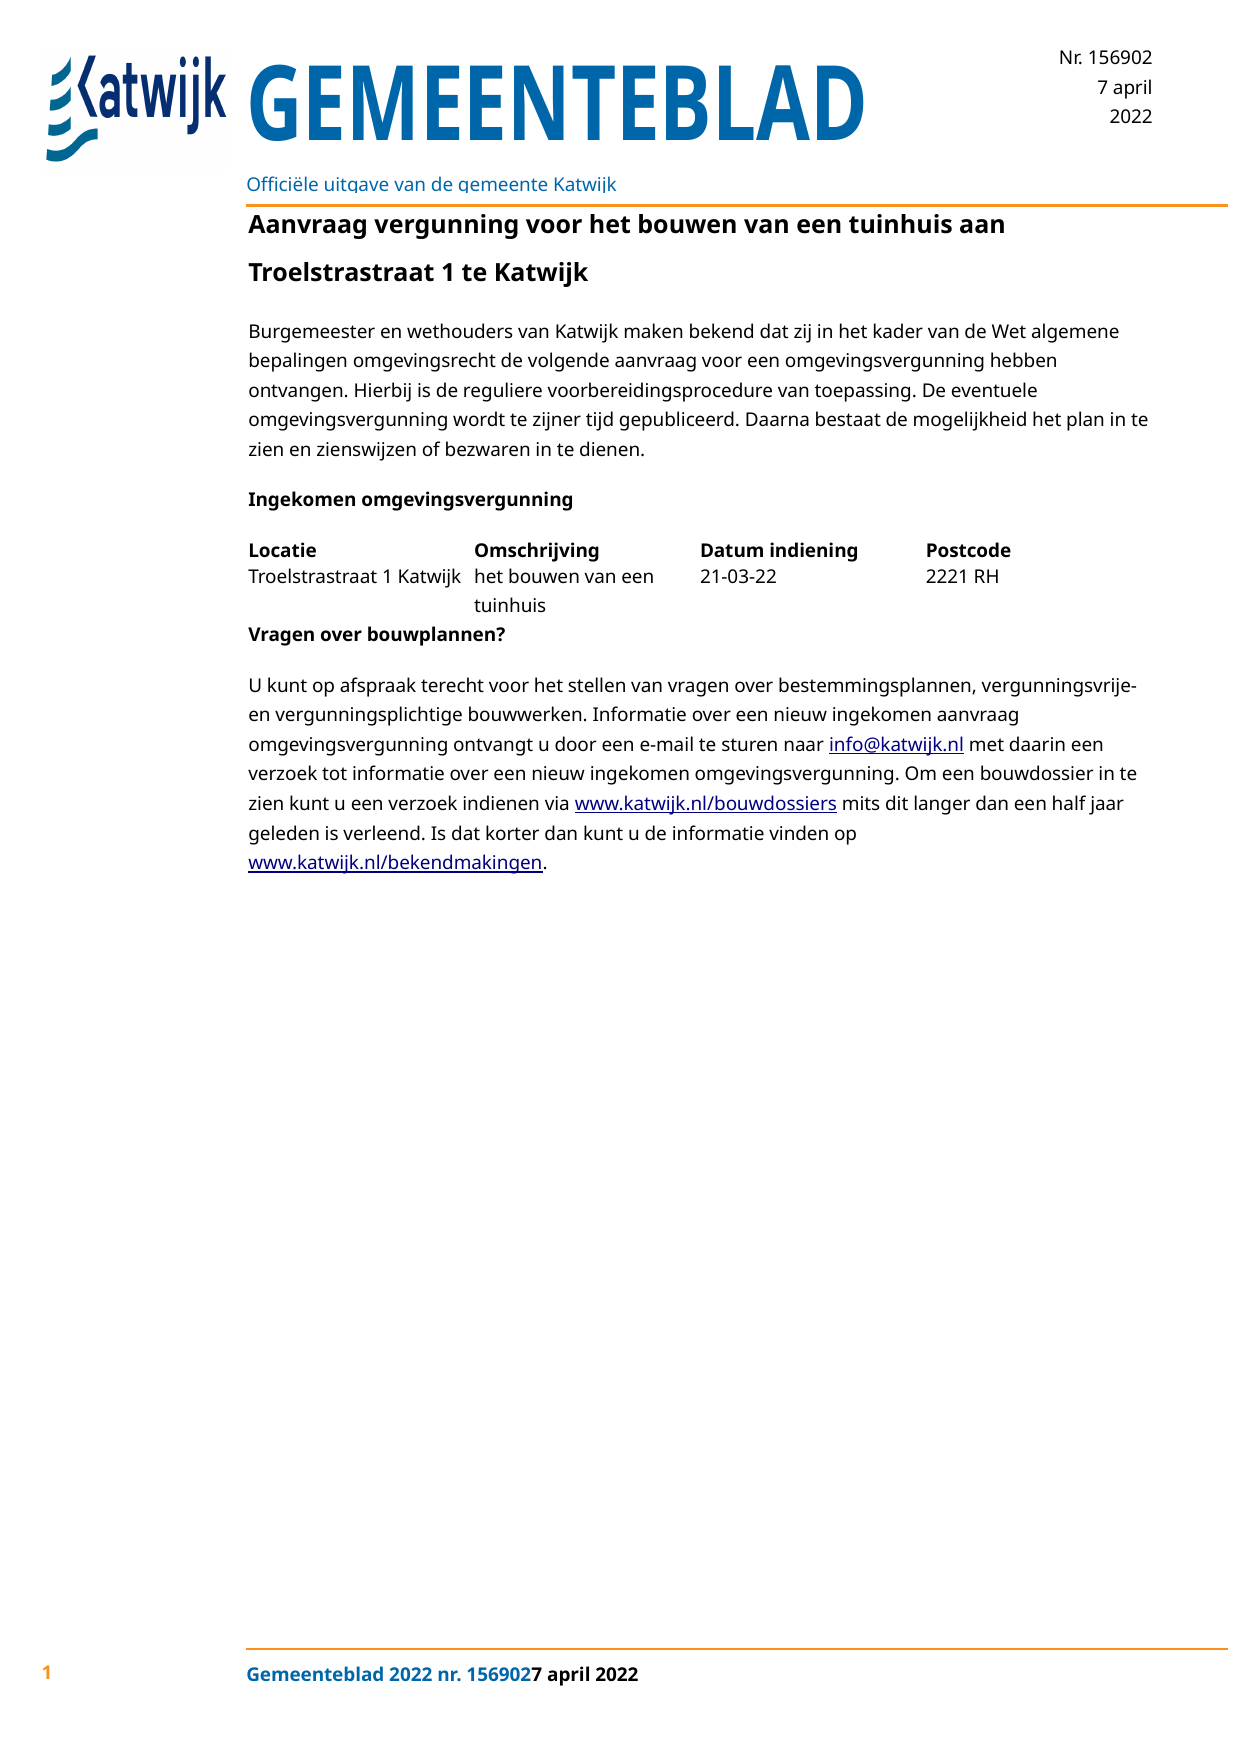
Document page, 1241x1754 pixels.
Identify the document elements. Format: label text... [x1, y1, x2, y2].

text Ingekomen omgevingsvergunning [248, 487, 1152, 512]
text Vragen over bouwplannen? [248, 621, 1152, 647]
table_cell Troelstrastraat 1 Katwijk [248, 563, 474, 618]
text U kunt op afspraak terecht voor het stellen van vragen over bestemmingsplannen, vergunningsvrije- en vergunningsplichtige bouwwerken. Informatie over een nieuw ingekomen aanvraag omgevingsvergunning ontvangt u door een e-mail te sturen naar info@katwijk.nl met daarin een verzoek tot informatie over een nieuw ingekomen omgevingsvergunning. Om een bouwdossier in te zien kunt u een verzoek indienen via www.katwijk.nl/bouwdossiers mits dit langer dan een half jaar geleden is verleend. Is dat korter dan kunt u de informatie vinden op www.katwijk.nl/bekendmakingen. [248, 672, 1152, 875]
text Aanvraag vergunning voor het bouwen van een tuinhuis aan Troelstrastraat 1 te Katwijk [248, 207, 1152, 288]
picture [41, 47, 231, 172]
text Burgemeester en wethouders van Katwijk maken bekend dat zij in het kader van de Wet algemene bepalingen omgevingsrecht de volgende aanvraag voor een omgevingsvergunning hebben ontvangen. Hierbij is de reguliere voorbereidingsprocedure van toepassing. De eventuele omgevingsvergunning wordt te zijner tijd gepubliceerd. Daarna bestaat de mogelijkheid het plan in te zien en zienswijzen of bezwaren in te dienen. [248, 318, 1152, 462]
table_header Postcode [926, 537, 1152, 563]
table_cell 21-03-22 [700, 563, 926, 618]
table_header Omschrijving [474, 537, 700, 563]
table_header Datum indiening [700, 537, 926, 563]
table_cell het bouwen van een tuinhuis [474, 563, 700, 618]
table_header Locatie [248, 537, 474, 563]
table_cell 2221 RH [926, 563, 1152, 618]
